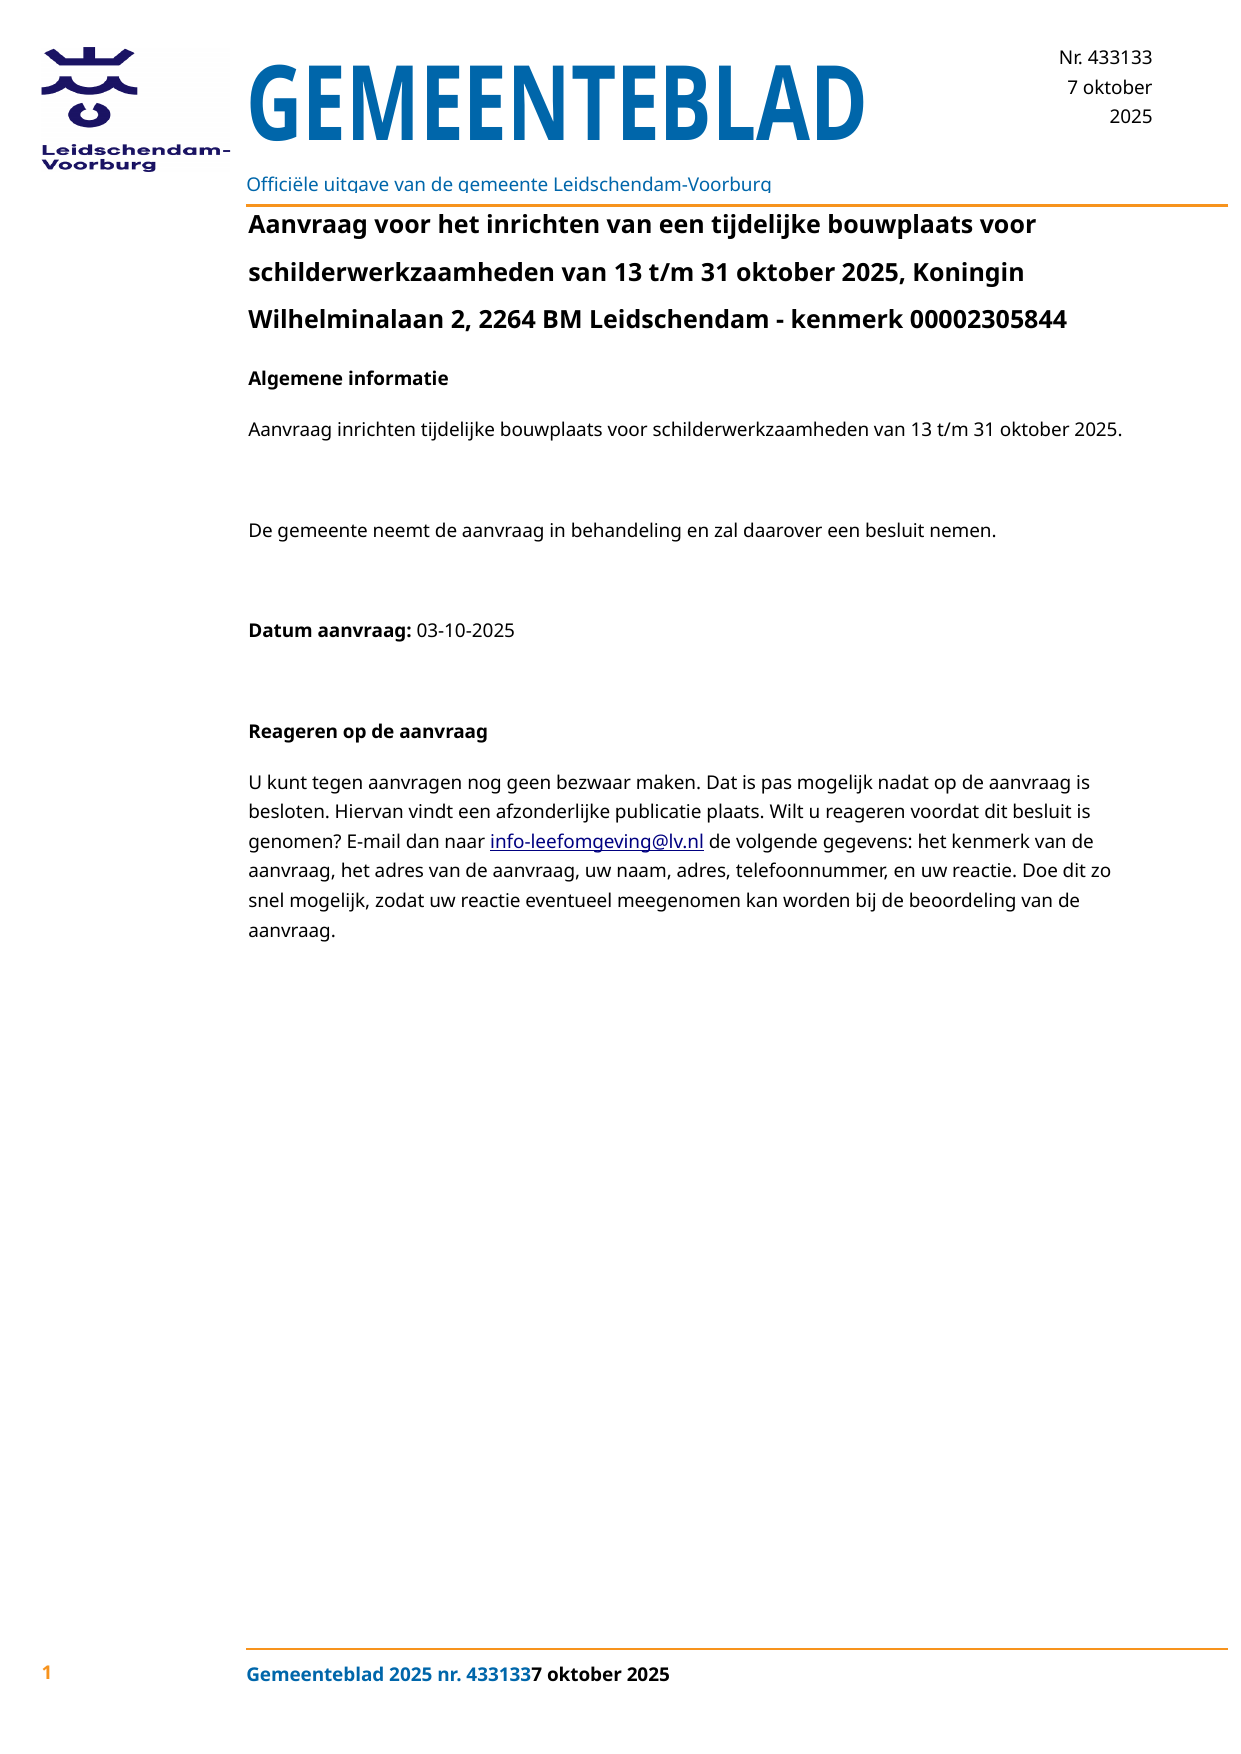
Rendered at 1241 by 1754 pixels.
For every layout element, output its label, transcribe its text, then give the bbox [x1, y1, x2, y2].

text Algemene informatie [248, 366, 1152, 391]
text U kunt tegen aanvragen nog geen bezwaar maken. Dat is pas mogelijk nadat op de aanvraag is besloten. Hiervan vindt een afzonderlijke publicatie plaats. Wilt u reageren voordat dit besluit is genomen? E-mail dan naar info-leefomgeving@lv.nl de volgende gegevens: het kenmerk van de aanvraag, het adres van de aanvraag, uw naam, adres, telefoonnummer, en uw reactie. Doe dit zo snel mogelijk, zodat uw reactie eventueel meegenomen kan worden bij de beoordeling van de aanvraag. [248, 769, 1152, 942]
text Reageren op de aanvraag [248, 718, 1152, 744]
text De gemeente neemt de aanvraag in behandeling en zal daarover een besluit nemen. [248, 517, 1152, 542]
text Aanvraag inrichten tijdelijke bouwplaats voor schilderwerkzaamheden van 13 t/m 31 oktober 2025. [248, 416, 1152, 442]
text Datum aanvraag: 03-10-2025 [248, 618, 1152, 643]
picture [41, 47, 231, 172]
text Aanvraag voor het inrichten van een tijdelijke bouwplaats voor schilderwerkzaamheden van 13 t/m 31 oktober 2025, Koningin Wilhelminalaan 2, 2264 BM Leidschendam - kenmerk 00002305844 [248, 207, 1152, 336]
